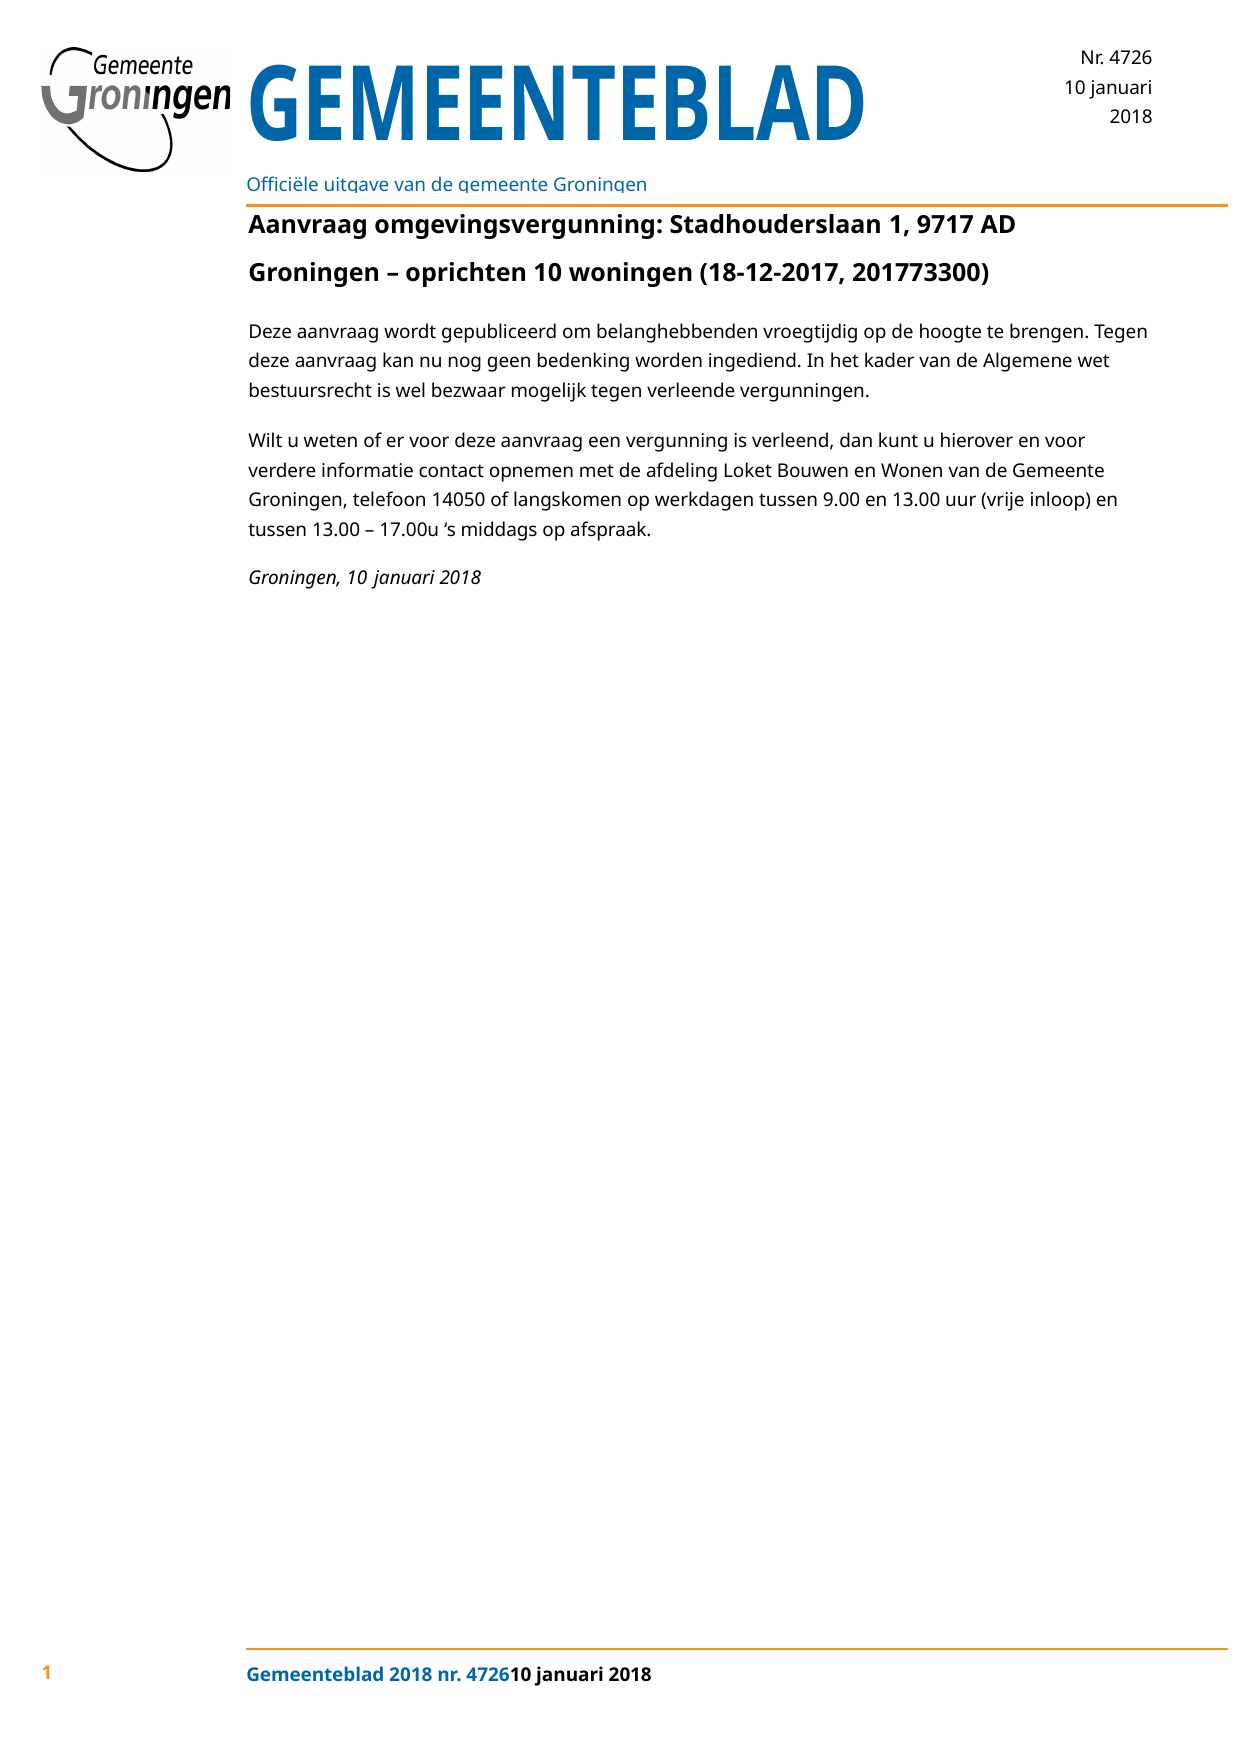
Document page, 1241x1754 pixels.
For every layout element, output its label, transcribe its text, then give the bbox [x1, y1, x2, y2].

text Groningen, 10 januari 2018 [248, 564, 1152, 590]
text Wilt u weten of er voor deze aanvraag een vergunning is verleend, dan kunt u hierover en voor verdere informatie contact opnemen met de afdeling Loket Bouwen en Wonen van de Gemeente Groningen, telefoon 14050 of langskomen op werkdagen tussen 9.00 en 13.00 uur (vrije inloop) en tussen 13.00 – 17.00u ‘s middags op afspraak. [248, 427, 1152, 542]
text Deze aanvraag wordt gepubliceerd om belanghebbenden vroegtijdig op de hoogte te brengen. Tegen deze aanvraag kan nu nog geen bedenking worden ingediend. In het kader van de Algemene wet bestuursrecht is wel bezwaar mogelijk tegen verleende vergunningen. [248, 318, 1152, 403]
picture [41, 47, 231, 172]
text Aanvraag omgevingsvergunning: Stadhouderslaan 1, 9717 AD Groningen – oprichten 10 woningen (18-12-2017, 201773300) [248, 207, 1152, 288]
